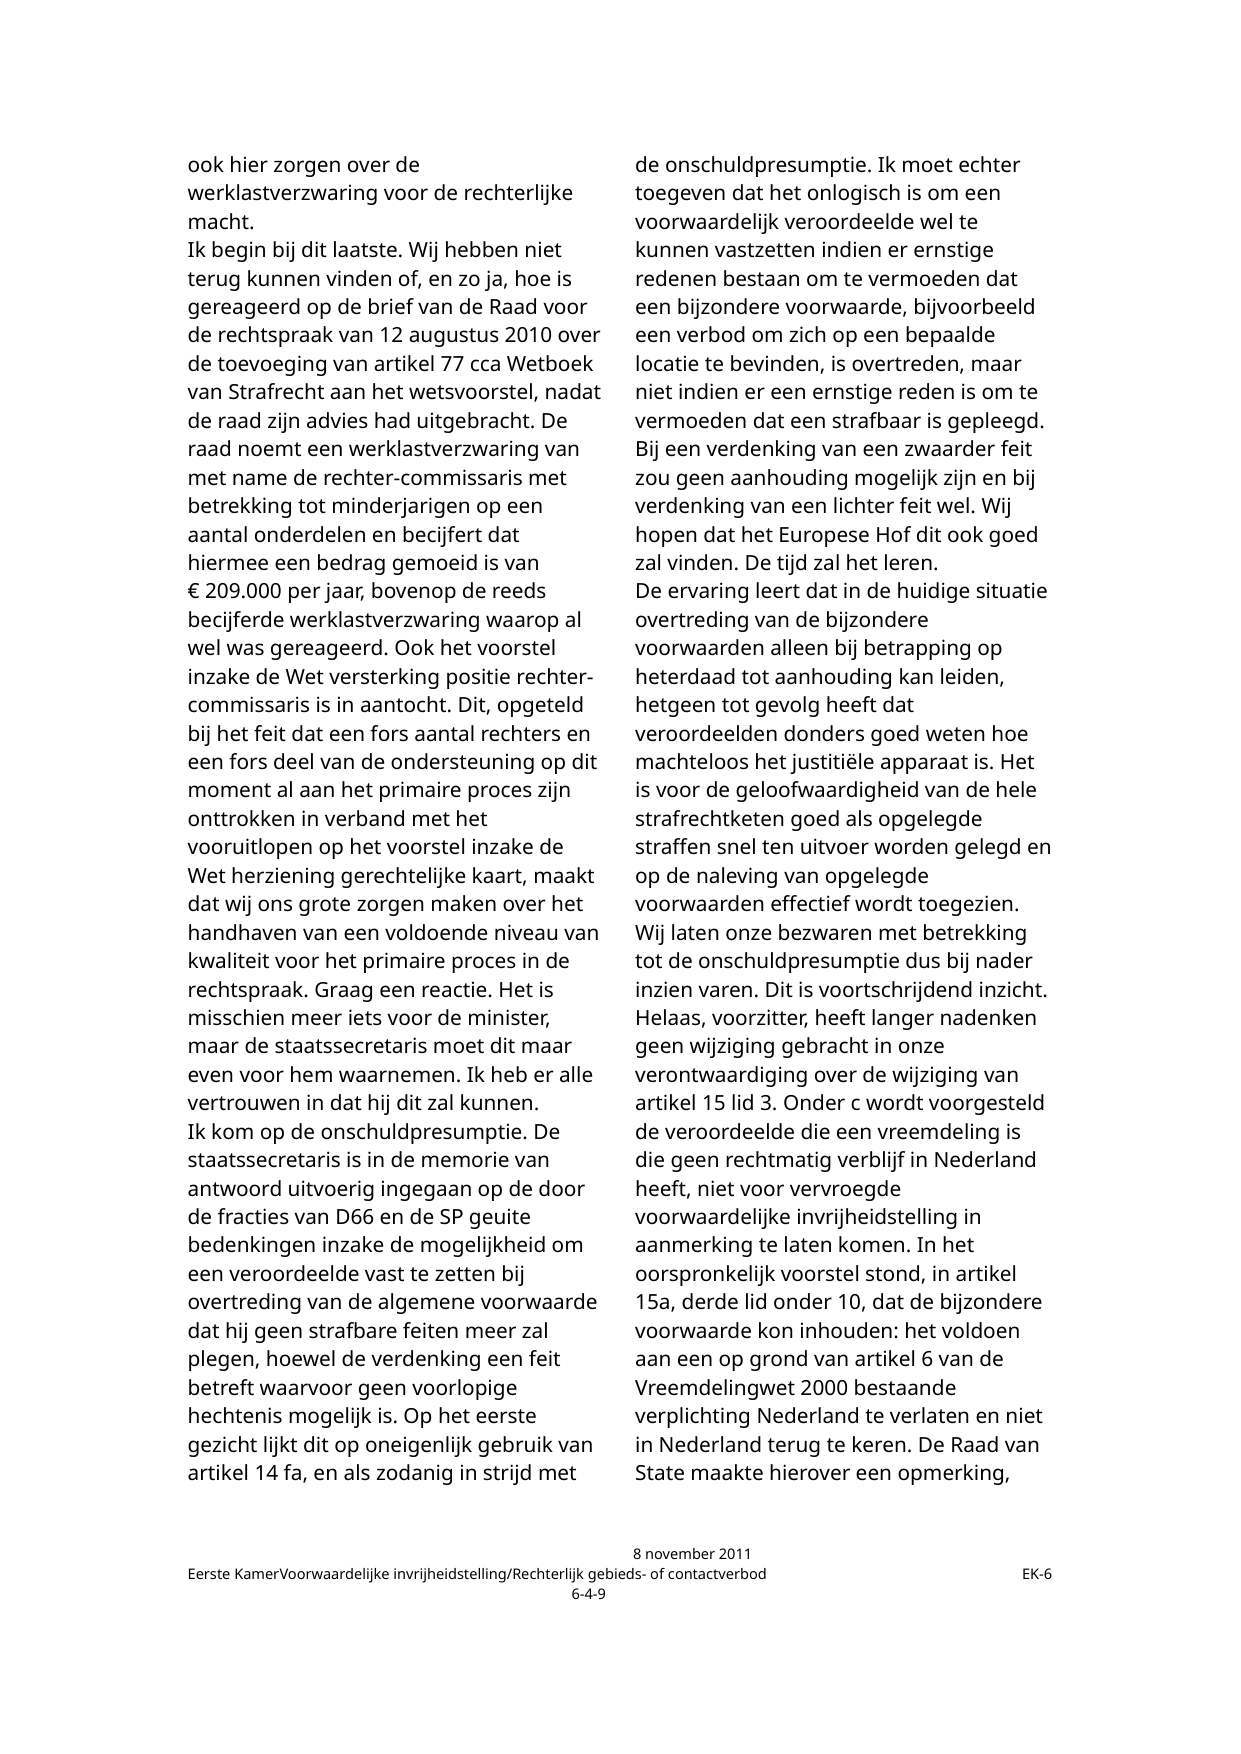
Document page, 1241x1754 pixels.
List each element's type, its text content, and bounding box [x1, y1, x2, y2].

text Ik begin bij dit laatste. Wij hebben niet terug kunnen vinden of, en zo ja, hoe is gereageerd op de brief van de Raad voor de rechtspraak van 12 augustus 2010 over de toevoeging van artikel 77 cca Wetboek van Strafrecht aan het wetsvoorstel, nadat de raad zijn advies had uitgebracht. De raad noemt een werklastverzwaring van met name de rechter-commissaris met betrekking tot minderjarigen op een aantal onderdelen en becijfert dat hiermee een bedrag gemoeid is van € 209.000 per jaar, bovenop de reeds becijferde werklastverzwaring waarop al wel was gereageerd. Ook het voorstel inzake de Wet versterking positie rechter-commissaris is in aantocht. Dit, opgeteld bij het feit dat een fors aantal rechters en een fors deel van de ondersteuning op dit moment al aan het primaire proces zijn onttrokken in verband met het vooruitlopen op het voorstel inzake de Wet herziening gerechtelijke kaart, maakt dat wij ons grote zorgen maken over het handhaven van een voldoende niveau van kwaliteit voor het primaire proces in de rechtspraak. Graag een reactie. Het is misschien meer iets voor de minister, maar de staatssecretaris moet dit maar even voor hem waarnemen. Ik heb er alle vertrouwen in dat hij dit zal kunnen. [187, 235, 605, 1117]
text de onschuldpresumptie. Ik moet echter toegeven dat het onlogisch is om een voorwaardelijk veroordeelde wel te kunnen vastzetten indien er ernstige redenen bestaan om te vermoeden dat een bijzondere voorwaarde, bijvoorbeeld een verbod om zich op een bepaalde locatie te bevinden, is overtreden, maar niet indien er een ernstige reden is om te vermoeden dat een strafbaar is gepleegd. Bij een verdenking van een zwaarder feit zou geen aanhouding mogelijk zijn en bij verdenking van een lichter feit wel. Wij hopen dat het Europese Hof dit ook goed zal vinden. De tijd zal het leren. [635, 150, 1053, 577]
text ook hier zorgen over de werklastverzwaring voor de rechterlijke macht. [187, 150, 605, 235]
text De ervaring leert dat in de huidige situatie overtreding van de bijzondere voorwaarden alleen bij betrapping op heterdaad tot aanhouding kan leiden, hetgeen tot gevolg heeft dat veroordeelden donders goed weten hoe machteloos het justitiële apparaat is. Het is voor de geloofwaardigheid van de hele strafrechtketen goed als opgelegde straffen snel ten uitvoer worden gelegd en op de naleving van opgelegde voorwaarden effectief wordt toegezien. Wij laten onze bezwaren met betrekking tot de onschuldpresumptie dus bij nader inzien varen. Dit is voortschrijdend inzicht. [635, 577, 1053, 1003]
text Ik kom op de onschuldpresumptie. De staatssecretaris is in de memorie van antwoord uitvoerig ingegaan op de door de fracties van D66 en de SP geuite bedenkingen inzake de mogelijkheid om een veroordeelde vast te zetten bij overtreding van de algemene voorwaarde dat hij geen strafbare feiten meer zal plegen, hoewel de verdenking een feit betreft waarvoor geen voorlopige hechtenis mogelijk is. Op het eerste gezicht lijkt dit op oneigenlijk gebruik van artikel 14 fa, en als zodanig in strijd met [187, 1117, 605, 1487]
text Helaas, voorzitter, heeft langer nadenken geen wijziging gebracht in onze verontwaardiging over de wijziging van artikel 15 lid 3. Onder c wordt voorgesteld de veroordeelde die een vreemdeling is die geen rechtmatig verblijf in Nederland heeft, niet voor vervroegde voorwaardelijke invrijheidstelling in aanmerking te laten komen. In het oorspronkelijk voorstel stond, in artikel 15a, derde lid onder 10, dat de bijzondere voorwaarde kon inhouden: het voldoen aan een op grond van artikel 6 van de Vreemdelingwet 2000 bestaande verplichting Nederland te verlaten en niet in Nederland terug te keren. De Raad van State maakte hierover een opmerking, [635, 1003, 1053, 1487]
